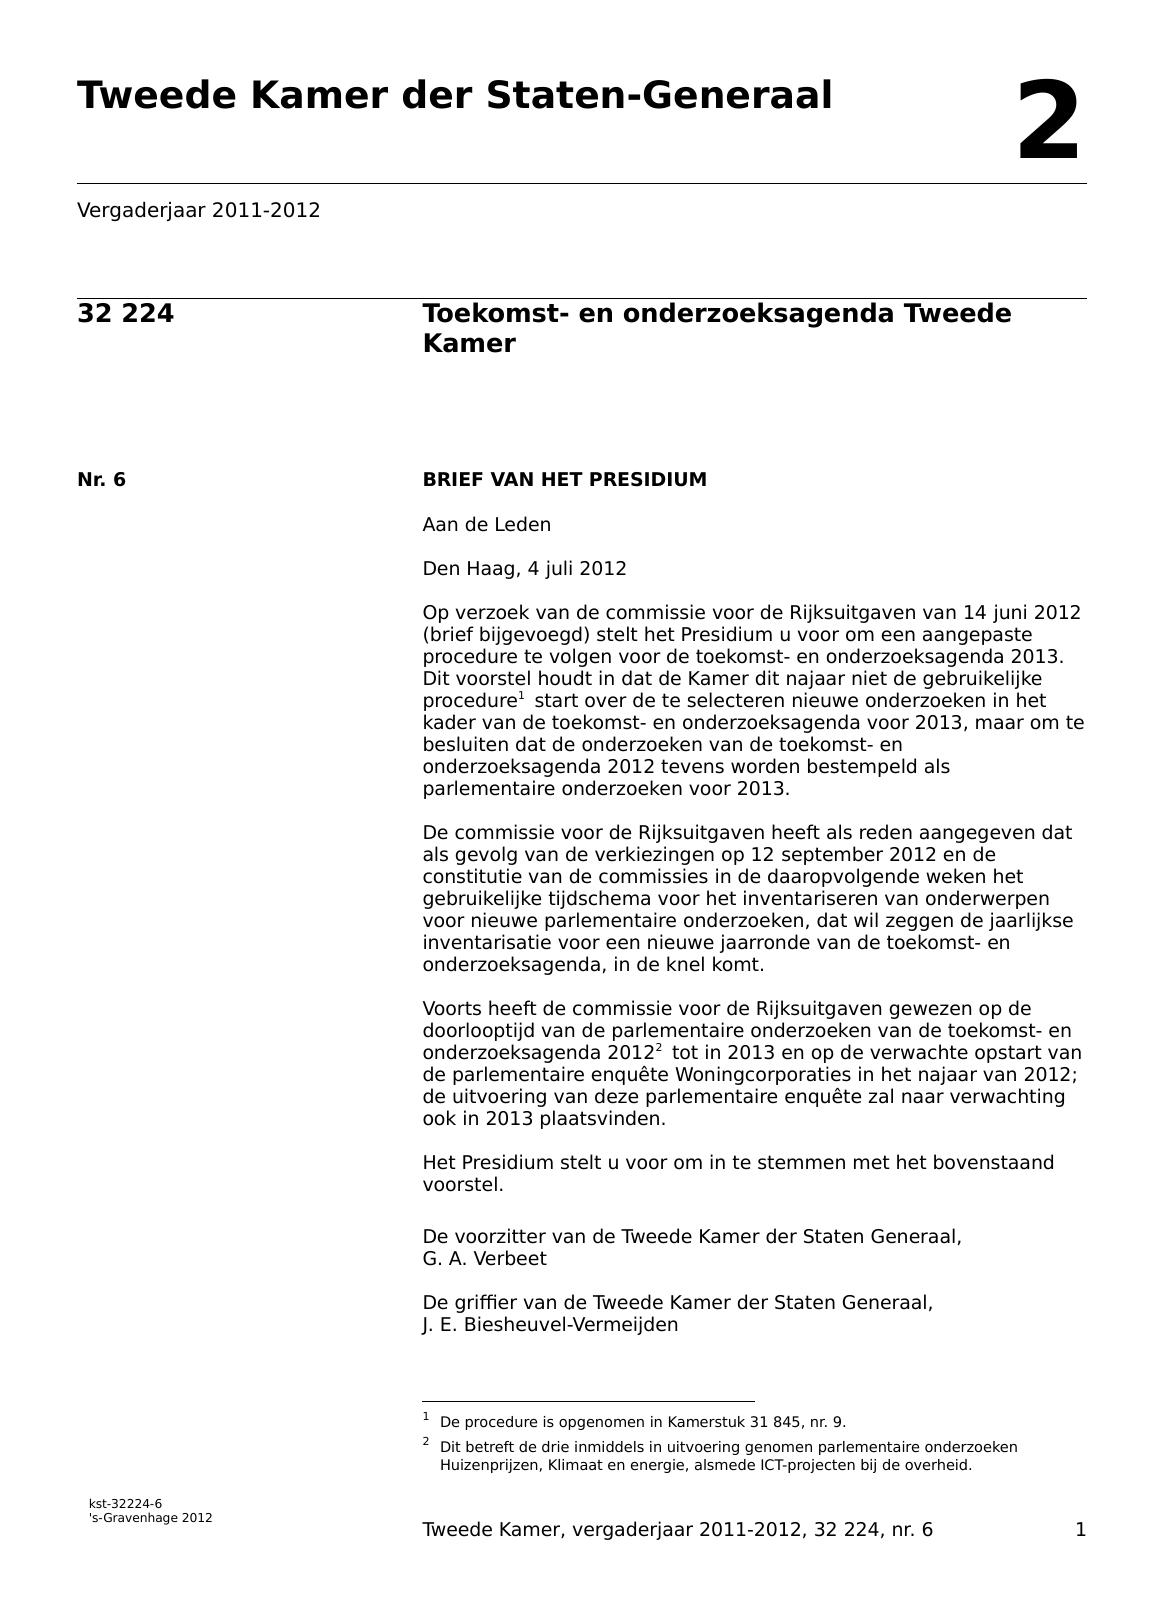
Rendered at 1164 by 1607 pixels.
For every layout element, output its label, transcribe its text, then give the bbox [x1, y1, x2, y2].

text Aan de Leden [422, 513, 1087, 536]
text De griffier van de Tweede Kamer der Staten Generaal, J. E. Biesheuvel-Vermeijden [422, 1292, 1087, 1336]
table_cell Vergaderjaar 2011-2012 [77, 184, 1087, 298]
text 's-Gravenhage 2012 [88, 1511, 323, 1525]
text Dit betreft de drie inmiddels in uitvoering genomen parlementaire onderzoeken Huizenprijzen, Klimaat en energie, alsmede ICT-projecten bij de overheid. [422, 1435, 1087, 1474]
subtitle Nr. 6 BRIEF VAN HET PRESIDIUM [77, 469, 1087, 491]
table_header 2 [886, 59, 1087, 183]
table_header Tweede Kamer der Staten-Generaal [77, 59, 886, 183]
text Op verzoek van de commissie voor de Rijksuitgaven van 14 juni 2012 (brief bijgevoegd) stelt het Presidium u voor om een aangepaste procedure te volgen voor de toekomst- en onderzoeksagenda 2013. Dit voorstel houdt in dat de Kamer dit najaar niet de gebruikelijke procedure start over de te selecteren nieuwe onderzoeken in het kader van de toekomst- en onderzoeksagenda voor 2013, maar om te besluiten dat de onderzoeken van de toekomst- en onderzoeksagenda 2012 tevens worden bestempeld als parlementaire onderzoeken voor 2013. [422, 602, 1087, 800]
text Het Presidium stelt u voor om in te stemmen met het bovenstaand voorstel. [422, 1152, 1087, 1196]
text De commissie voor de Rijksuitgaven heeft als reden aangegeven dat als gevolg van de verkiezingen op 12 september 2012 en de constitutie van de commissies in de daaropvolgende weken het gebruikelijke tijdschema voor het inventariseren van onderwerpen voor nieuwe parlementaire onderzoeken, dat wil zeggen de jaarlijkse inventarisatie voor een nieuwe jaarronde van de toekomst- en onderzoeksagenda, in de knel komt. [422, 822, 1087, 976]
text De procedure is opgenomen in Kamerstuk 31 845, nr. 9. [422, 1410, 1087, 1432]
text kst-32224-6 [88, 1497, 323, 1511]
text De voorzitter van de Tweede Kamer der Staten Generaal, G. A. Verbeet [422, 1226, 1087, 1270]
subtitle 32 224 Toekomst- en onderzoeksagenda Tweede Kamer [77, 299, 1087, 358]
text Den Haag, 4 juli 2012 [422, 558, 1087, 580]
text Voorts heeft de commissie voor de Rijksuitgaven gewezen op de doorlooptijd van de parlementaire onderzoeken van de toekomst- en onderzoeksagenda 2012 tot in 2013 en op de verwachte opstart van de parlementaire enquête Woningcorporaties in het najaar van 2012; de uitvoering van deze parlementaire enquête zal naar verwachting ook in 2013 plaatsvinden. [422, 998, 1087, 1130]
